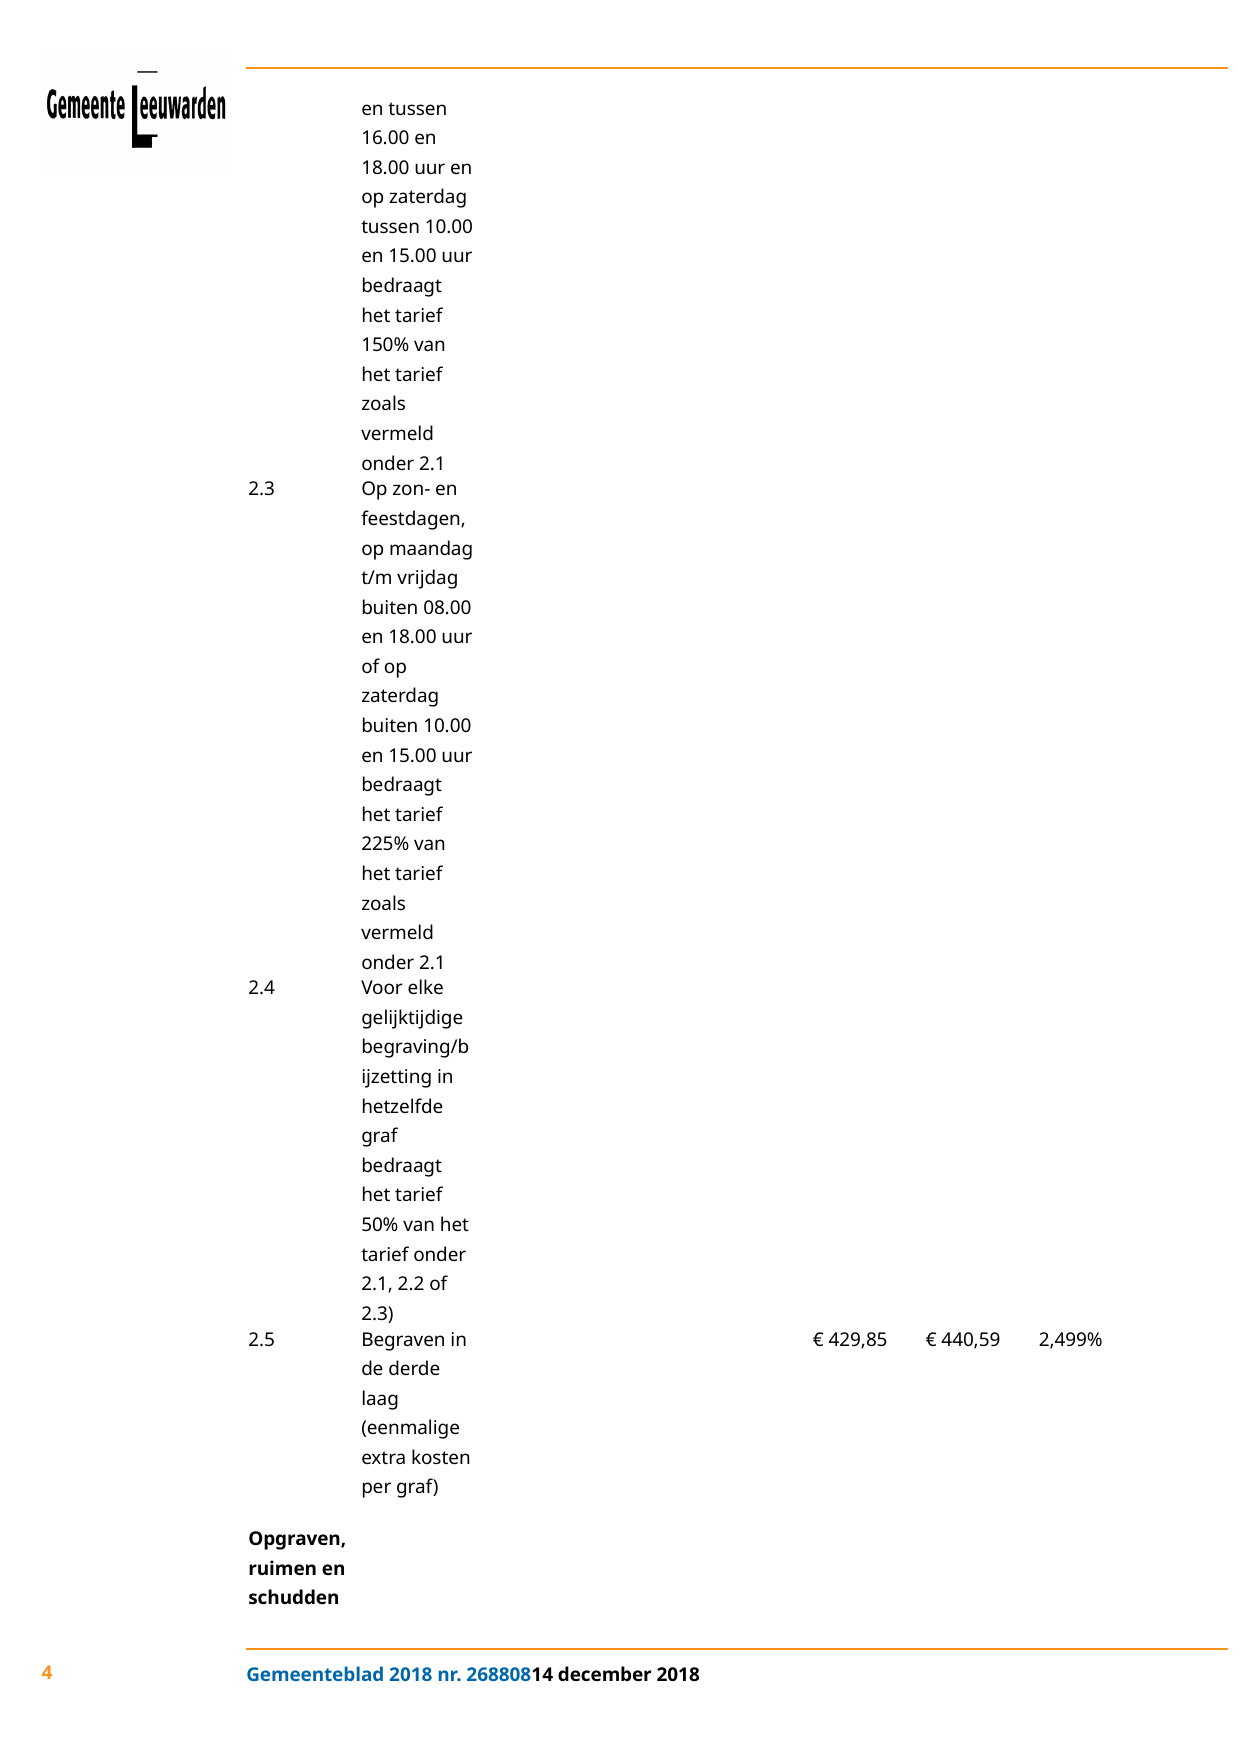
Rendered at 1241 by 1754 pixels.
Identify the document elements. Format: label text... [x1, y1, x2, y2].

table_cell [587, 476, 700, 974]
table_cell Voor elke gelijktijdige begraving/bijzetting in hetzelfde graf bedraagt het tarief 50% van het tarief onder 2.1, 2.2 of 2.3) [361, 975, 474, 1326]
table_cell € 440,59 [926, 1326, 1038, 1499]
table_cell [813, 975, 926, 1326]
table_cell [361, 1499, 474, 1525]
table_cell € 429,85 [813, 1326, 926, 1499]
table_cell [813, 95, 926, 476]
table_cell [587, 975, 700, 1326]
table_cell [474, 1499, 587, 1525]
table_cell [474, 1525, 587, 1610]
table_cell [587, 1326, 700, 1499]
table_cell [474, 95, 587, 476]
table_cell [813, 476, 926, 974]
table_cell [926, 95, 1038, 476]
table_cell [474, 476, 587, 974]
table_cell [1039, 1499, 1152, 1525]
table_cell 2.5 [248, 1326, 361, 1499]
table_cell [700, 1499, 813, 1525]
table_cell [700, 1326, 813, 1499]
table_cell [926, 975, 1038, 1326]
table_cell Op zon- en feestdagen, op maandag t/m vrijdag buiten 08.00 en 18.00 uur of op zaterdag buiten 10.00 en 15.00 uur bedraagt het tarief 225% van het tarief zoals vermeld onder 2.1 [361, 476, 474, 974]
table_cell [1039, 476, 1152, 974]
table_cell 2.3 [248, 476, 361, 974]
table_cell [1039, 95, 1152, 476]
table_cell [700, 95, 813, 476]
table_cell [700, 476, 813, 974]
picture [41, 47, 231, 172]
table_cell [587, 95, 700, 476]
table_cell Begraven in de derde laag (eenmalige extra kosten per graf) [361, 1326, 474, 1499]
table_cell [587, 1525, 700, 1610]
table_cell [474, 1326, 587, 1499]
table_cell [700, 975, 813, 1326]
table_cell [248, 95, 361, 476]
table_cell 2.4 [248, 975, 361, 1326]
table_cell [813, 1499, 926, 1525]
table_cell [700, 1525, 813, 1610]
table_cell [1039, 975, 1152, 1326]
table_cell [926, 1499, 1038, 1525]
table_cell [587, 1499, 700, 1525]
table_cell [248, 1499, 361, 1525]
table_cell 2,499% [1039, 1326, 1152, 1499]
table_cell Opgraven, ruimen en schudden [248, 1525, 361, 1610]
table_cell [926, 476, 1038, 974]
table_cell [361, 1525, 474, 1610]
table_cell en tussen 16.00 en 18.00 uur en op zaterdag tussen 10.00 en 15.00 uur bedraagt het tarief 150% van het tarief zoals vermeld onder 2.1 [361, 95, 474, 476]
table_cell [474, 975, 587, 1326]
